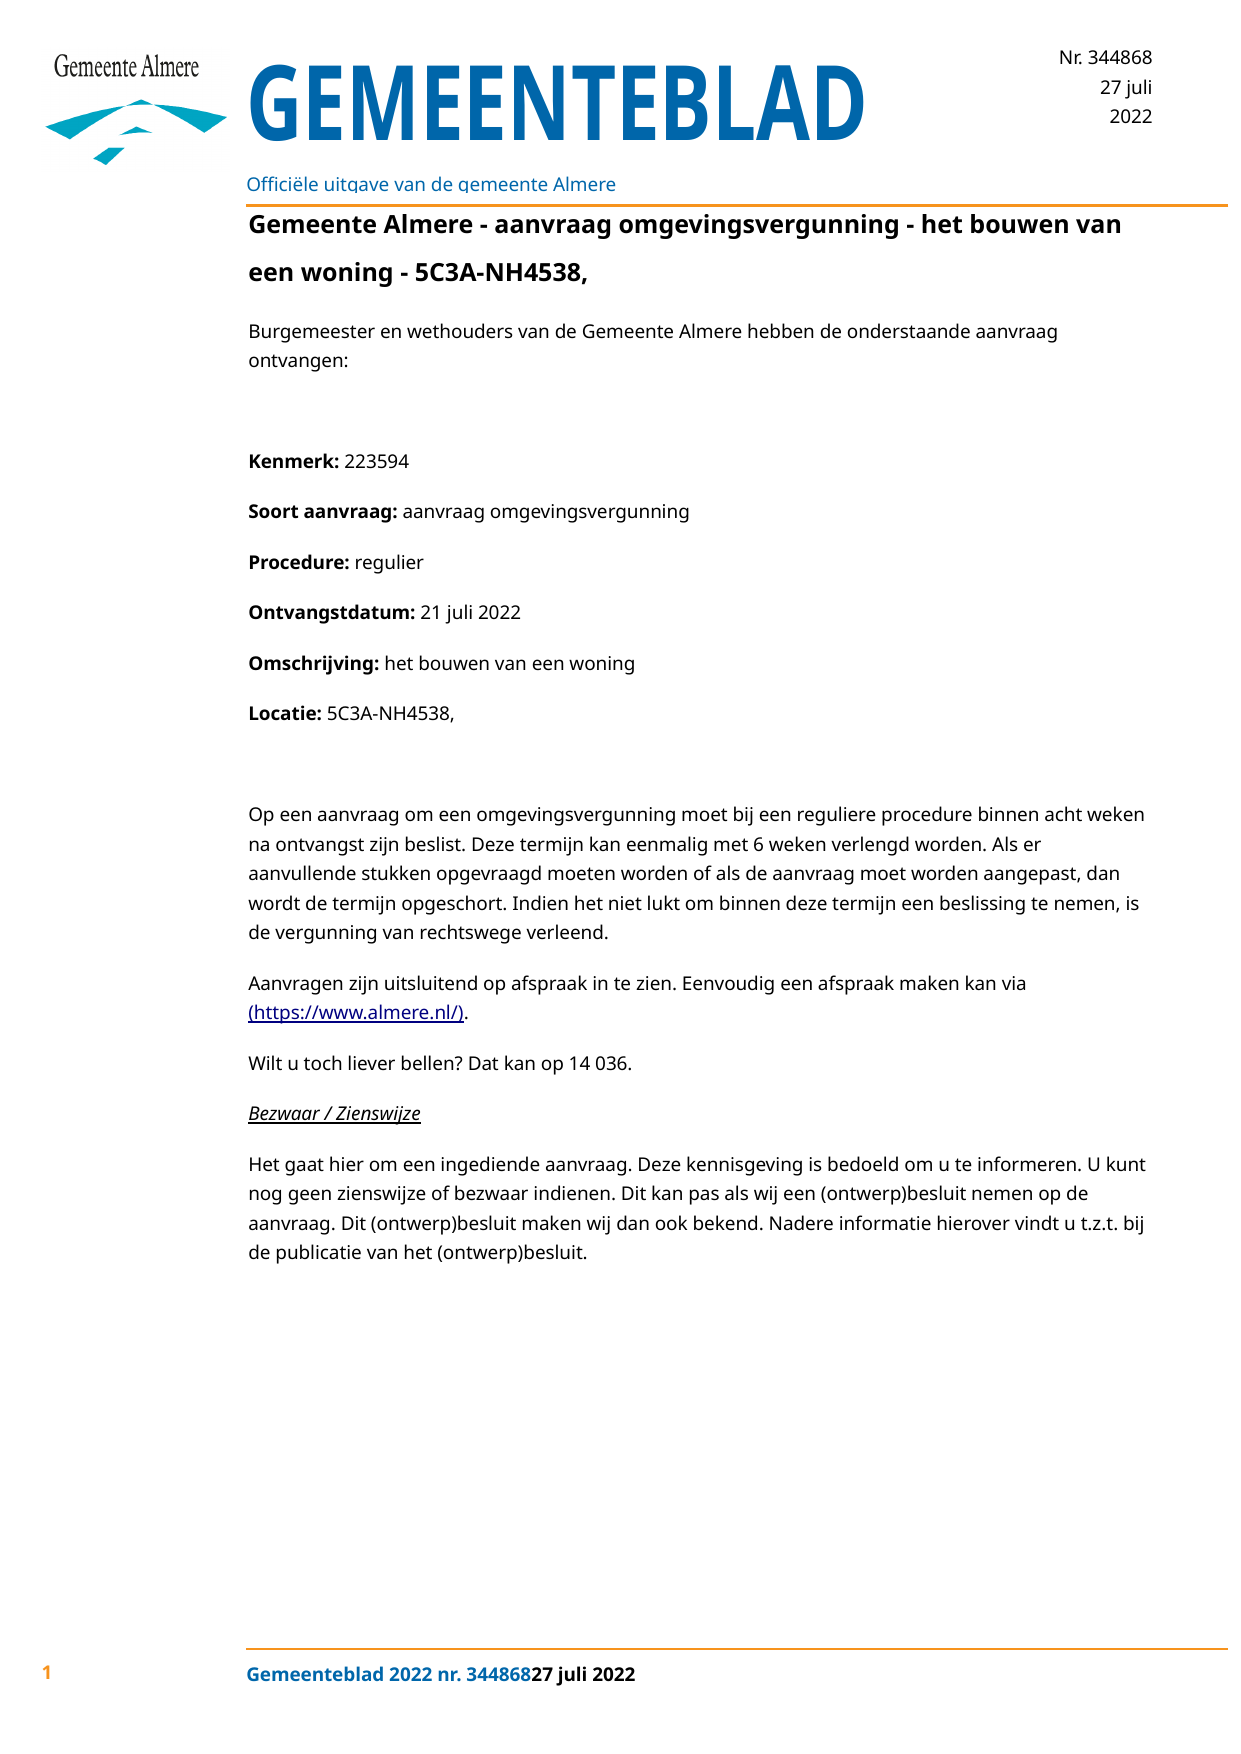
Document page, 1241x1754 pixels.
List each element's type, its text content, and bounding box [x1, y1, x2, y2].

text Bezwaar / Zienswijze [248, 1100, 1152, 1126]
text Het gaat hier om een ingediende aanvraag. Deze kennisgeving is bedoeld om u te informeren. U kunt nog geen zienswijze of bezwaar indienen. Dit kan pas als wij een (ontwerp)besluit nemen op de aanvraag. Dit (ontwerp)besluit maken wij dan ook bekend. Nadere informatie hierover vindt u t.z.t. bij de publicatie van het (ontwerp)besluit. [248, 1151, 1152, 1265]
text Gemeente Almere - aanvraag omgevingsvergunning - het bouwen van een woning - 5C3A-NH4538, [248, 207, 1152, 288]
text Ontvangstdatum: 21 juli 2022 [248, 599, 1152, 625]
text Wilt u toch liever bellen? Dat kan op 14 036. [248, 1050, 1152, 1076]
text Locatie: 5C3A-NH4538, [248, 700, 1152, 726]
text Procedure: regulier [248, 549, 1152, 575]
text Omschrijving: het bouwen van een woning [248, 650, 1152, 676]
text Burgemeester en wethouders van de Gemeente Almere hebben de onderstaande aanvraag ontvangen: [248, 318, 1152, 373]
text Op een aanvraag om een omgevingsvergunning moet bij een reguliere procedure binnen acht weken na ontvangst zijn beslist. Deze termijn kan eenmalig met 6 weken verlengd worden. Als er aanvullende stukken opgevraagd moeten worden of als de aanvraag moet worden aangepast, dan wordt de termijn opgeschort. Indien het niet lukt om binnen deze termijn een beslissing te nemen, is de vergunning van rechtswege verleend. [248, 801, 1152, 945]
picture [41, 47, 231, 172]
text Soort aanvraag: aanvraag omgevingsvergunning [248, 499, 1152, 524]
text Kenmerk: 223594 [248, 448, 1152, 474]
text Aanvragen zijn uitsluitend op afspraak in te zien. Eenvoudig een afspraak maken kan via (https://www.almere.nl/). [248, 970, 1152, 1025]
